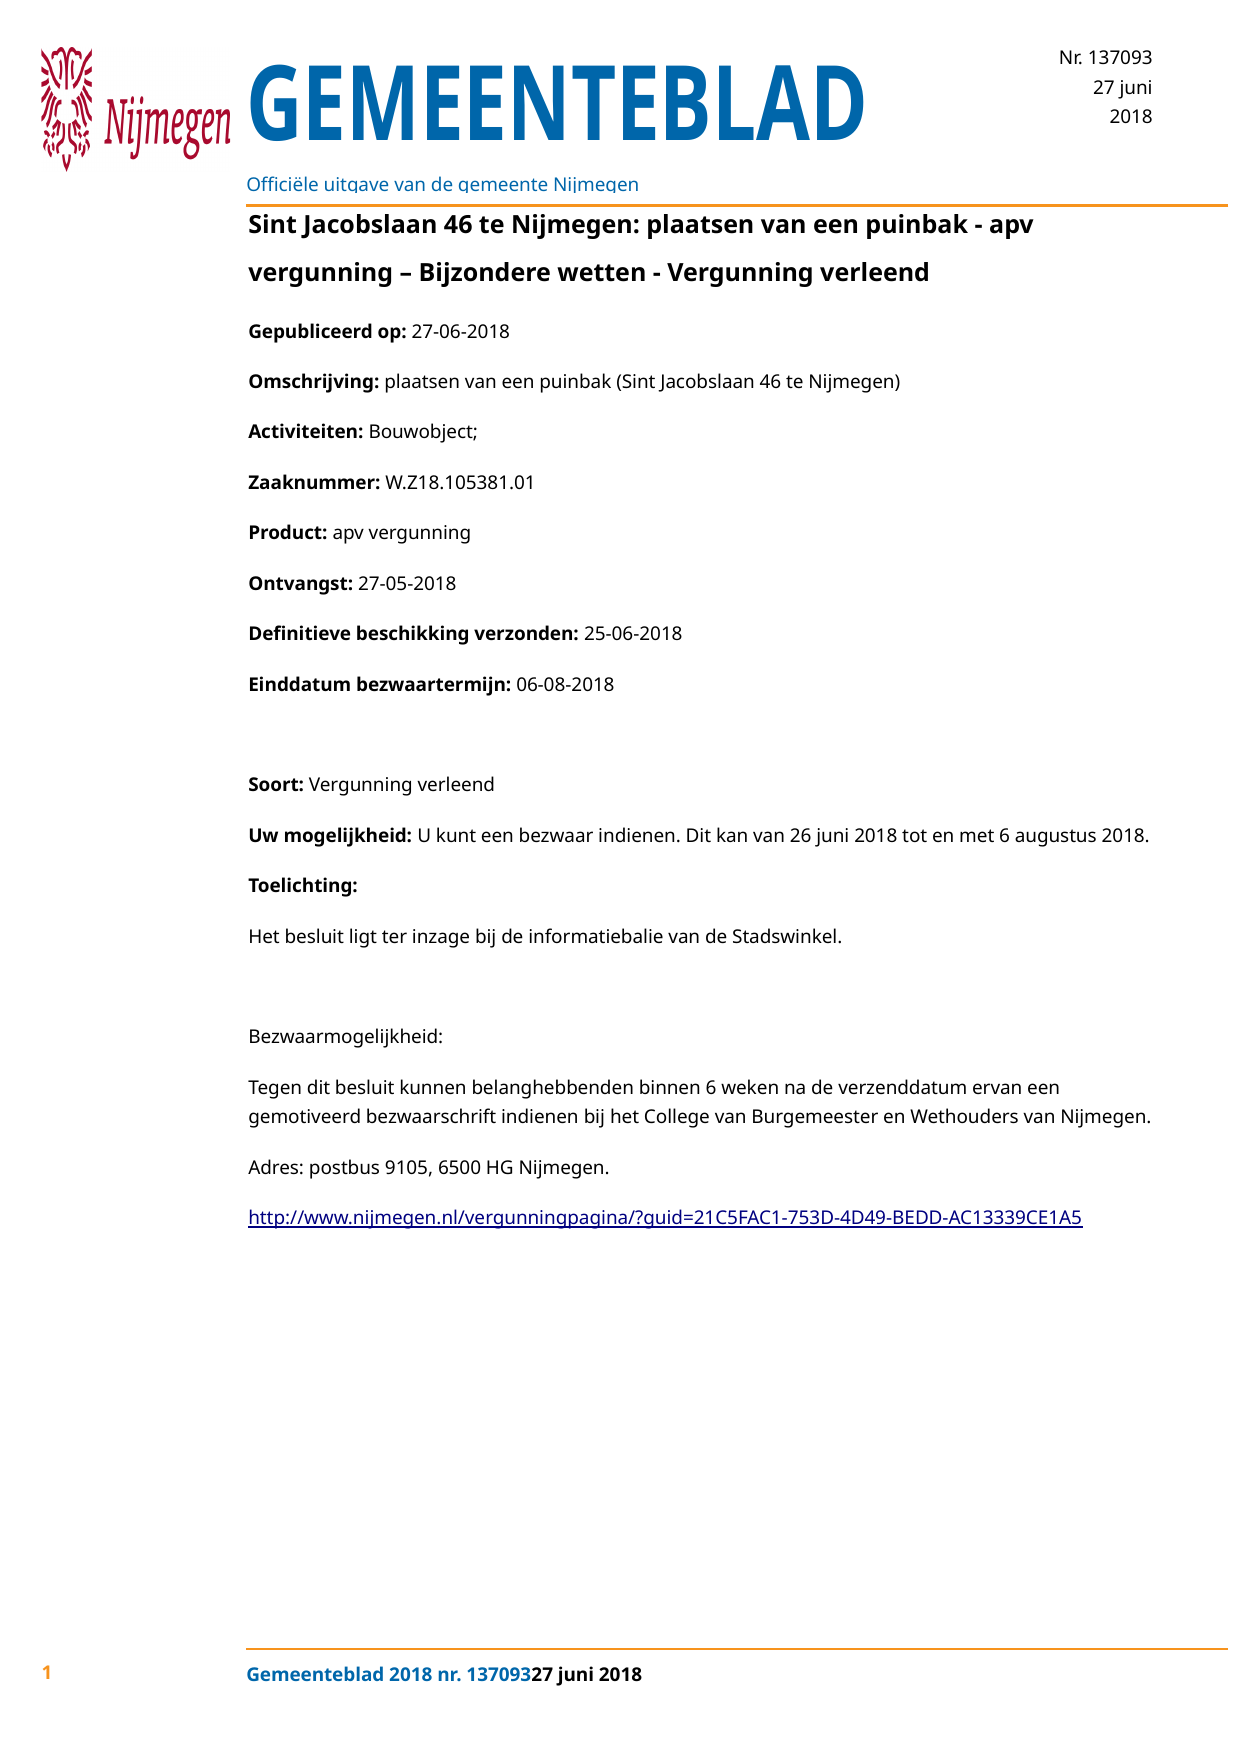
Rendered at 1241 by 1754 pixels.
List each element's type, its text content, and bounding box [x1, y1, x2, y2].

picture [41, 47, 231, 172]
text Uw mogelijkheid: U kunt een bezwaar indienen. Dit kan van 26 juni 2018 tot en met 6 augustus 2018. [248, 822, 1152, 848]
text Soort: Vergunning verleend [248, 772, 1152, 797]
text Toelichting: [248, 872, 1152, 898]
text Gepubliceerd op: 27-06-2018 [248, 318, 1152, 344]
text Adres: postbus 9105, 6500 HG Nijmegen. [248, 1154, 1152, 1180]
text Het besluit ligt ter inzage bij de informatiebalie van de Stadswinkel. [248, 923, 1152, 949]
text Omschrijving: plaatsen van een puinbak (Sint Jacobslaan 46 te Nijmegen) [248, 368, 1152, 394]
text Activiteiten: Bouwobject; [248, 419, 1152, 444]
text Product: apv vergunning [248, 519, 1152, 545]
text Ontvangst: 27-05-2018 [248, 570, 1152, 596]
text Zaaknummer: W.Z18.105381.01 [248, 469, 1152, 495]
text http://www.nijmegen.nl/vergunningpagina/?guid=21C5FAC1-753D-4D49-BEDD-AC13339CE1A5 [248, 1204, 1152, 1230]
text Sint Jacobslaan 46 te Nijmegen: plaatsen van een puinbak - apv vergunning – Bijzondere wetten - Vergunning verleend [248, 207, 1152, 288]
text Tegen dit besluit kunnen belanghebbenden binnen 6 weken na de verzenddatum ervan een gemotiveerd bezwaarschrift indienen bij het College van Burgemeester en Wethouders van Nijmegen. [248, 1074, 1152, 1129]
text Definitieve beschikking verzonden: 25-06-2018 [248, 620, 1152, 646]
text Bezwaarmogelijkheid: [248, 1024, 1152, 1049]
text Einddatum bezwaartermijn: 06-08-2018 [248, 671, 1152, 697]
